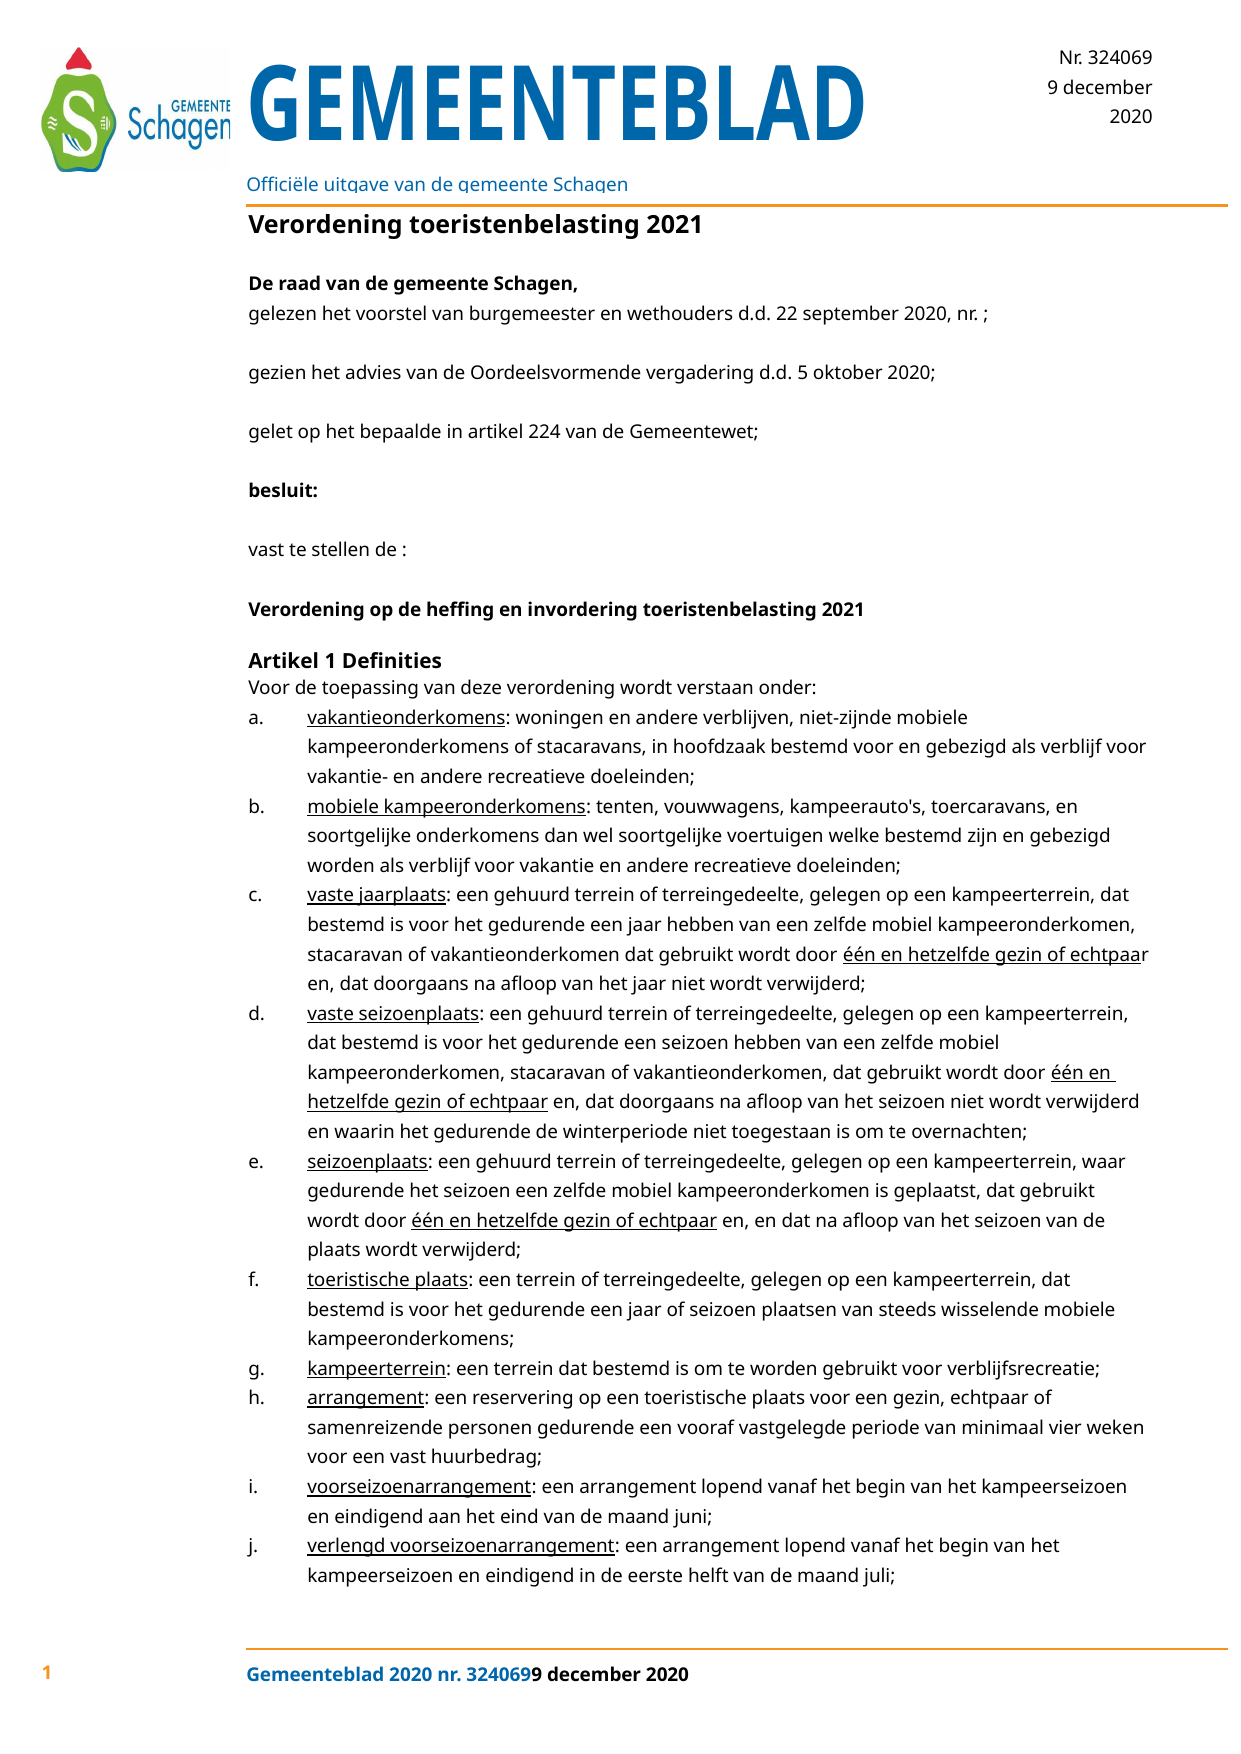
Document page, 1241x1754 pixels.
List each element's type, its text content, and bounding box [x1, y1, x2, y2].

list vaste jaarplaats: een gehuurd terrein of terreingedeelte, gelegen op een kampeerterrein, dat bestemd is voor het gedurende een jaar hebben van een zelfde mobiel kampeeronderkomen, stacaravan of vakantieonderkomen dat gebruikt wordt door één en hetzelfde gezin of echtpaar en, dat doorgaans na afloop van het jaar niet wordt verwijderd; [248, 882, 1152, 996]
text gelezen het voorstel van burgemeester en wethouders d.d. 22 september 2020, nr. ; [248, 300, 1152, 326]
list vakantieonderkomens: woningen en andere verblijven, niet-zijnde mobiele kampeeronderkomens of stacaravans, in hoofdzaak bestemd voor en gebezigd als verblijf voor vakantie- en andere recreatieve doeleinden; [248, 704, 1152, 789]
list voorseizoenarrangement: een arrangement lopend vanaf het begin van het kampeerseizoen en eindigend aan het eind van de maand juni; [248, 1473, 1152, 1529]
picture [41, 47, 231, 172]
text Artikel 1 Definities [248, 646, 1152, 674]
list arrangement: een reservering op een toeristische plaats voor een gezin, echtpaar of samenreizende personen gedurende een vooraf vastgelegde periode van minimaal vier weken voor een vast huurbedrag; [248, 1384, 1152, 1469]
text Voor de toepassing van deze verordening wordt verstaan onder: [248, 674, 1152, 700]
text De raad van de gemeente Schagen, [248, 270, 1152, 296]
list verlengd voorseizoenarrangement: een arrangement lopend vanaf het begin van het kampeerseizoen en eindigend in de eerste helft van de maand juli; [248, 1532, 1152, 1588]
text vast te stellen de : [248, 537, 1152, 562]
list kampeerterrein: een terrein dat bestemd is om te worden gebruikt voor verblijfsrecreatie; [248, 1355, 1152, 1381]
text gezien het advies van de Oordeelsvormende vergadering d.d. 5 oktober 2020; [248, 359, 1152, 385]
list mobiele kampeeronderkomens: tenten, vouwwagens, kampeerauto's, toercaravans, en soortgelijke onderkomens dan wel soortgelijke voertuigen welke bestemd zijn en gebezigd worden als verblijf voor vakantie en andere recreatieve doeleinden; [248, 793, 1152, 878]
text besluit: [248, 477, 1152, 503]
text Verordening op de heffing en invordering toeristenbelasting 2021 [248, 596, 1152, 621]
list seizoenplaats: een gehuurd terrein of terreingedeelte, gelegen op een kampeerterrein, waar gedurende het seizoen een zelfde mobiel kampeeronderkomen is geplaatst, dat gebruikt wordt door één en hetzelfde gezin of echtpaar en, en dat na afloop van het seizoen van de plaats wordt verwijderd; [248, 1148, 1152, 1262]
list toeristische plaats: een terrein of terreingedeelte, gelegen op een kampeerterrein, dat bestemd is voor het gedurende een jaar of seizoen plaatsen van steeds wisselende mobiele kampeeronderkomens; [248, 1266, 1152, 1351]
list vaste seizoenplaats: een gehuurd terrein of terreingedeelte, gelegen op een kampeerterrein, dat bestemd is voor het gedurende een seizoen hebben van een zelfde mobiel kampeeronderkomen, stacaravan of vakantieonderkomen, dat gebruikt wordt door één en hetzelfde gezin of echtpaar en, dat doorgaans na afloop van het seizoen niet wordt verwijderd en waarin het gedurende de winterperiode niet toegestaan is om te overnachten; [248, 1000, 1152, 1144]
text Verordening toeristenbelasting 2021 [248, 207, 1152, 241]
text gelet op het bepaalde in artikel 224 van de Gemeentewet; [248, 418, 1152, 444]
